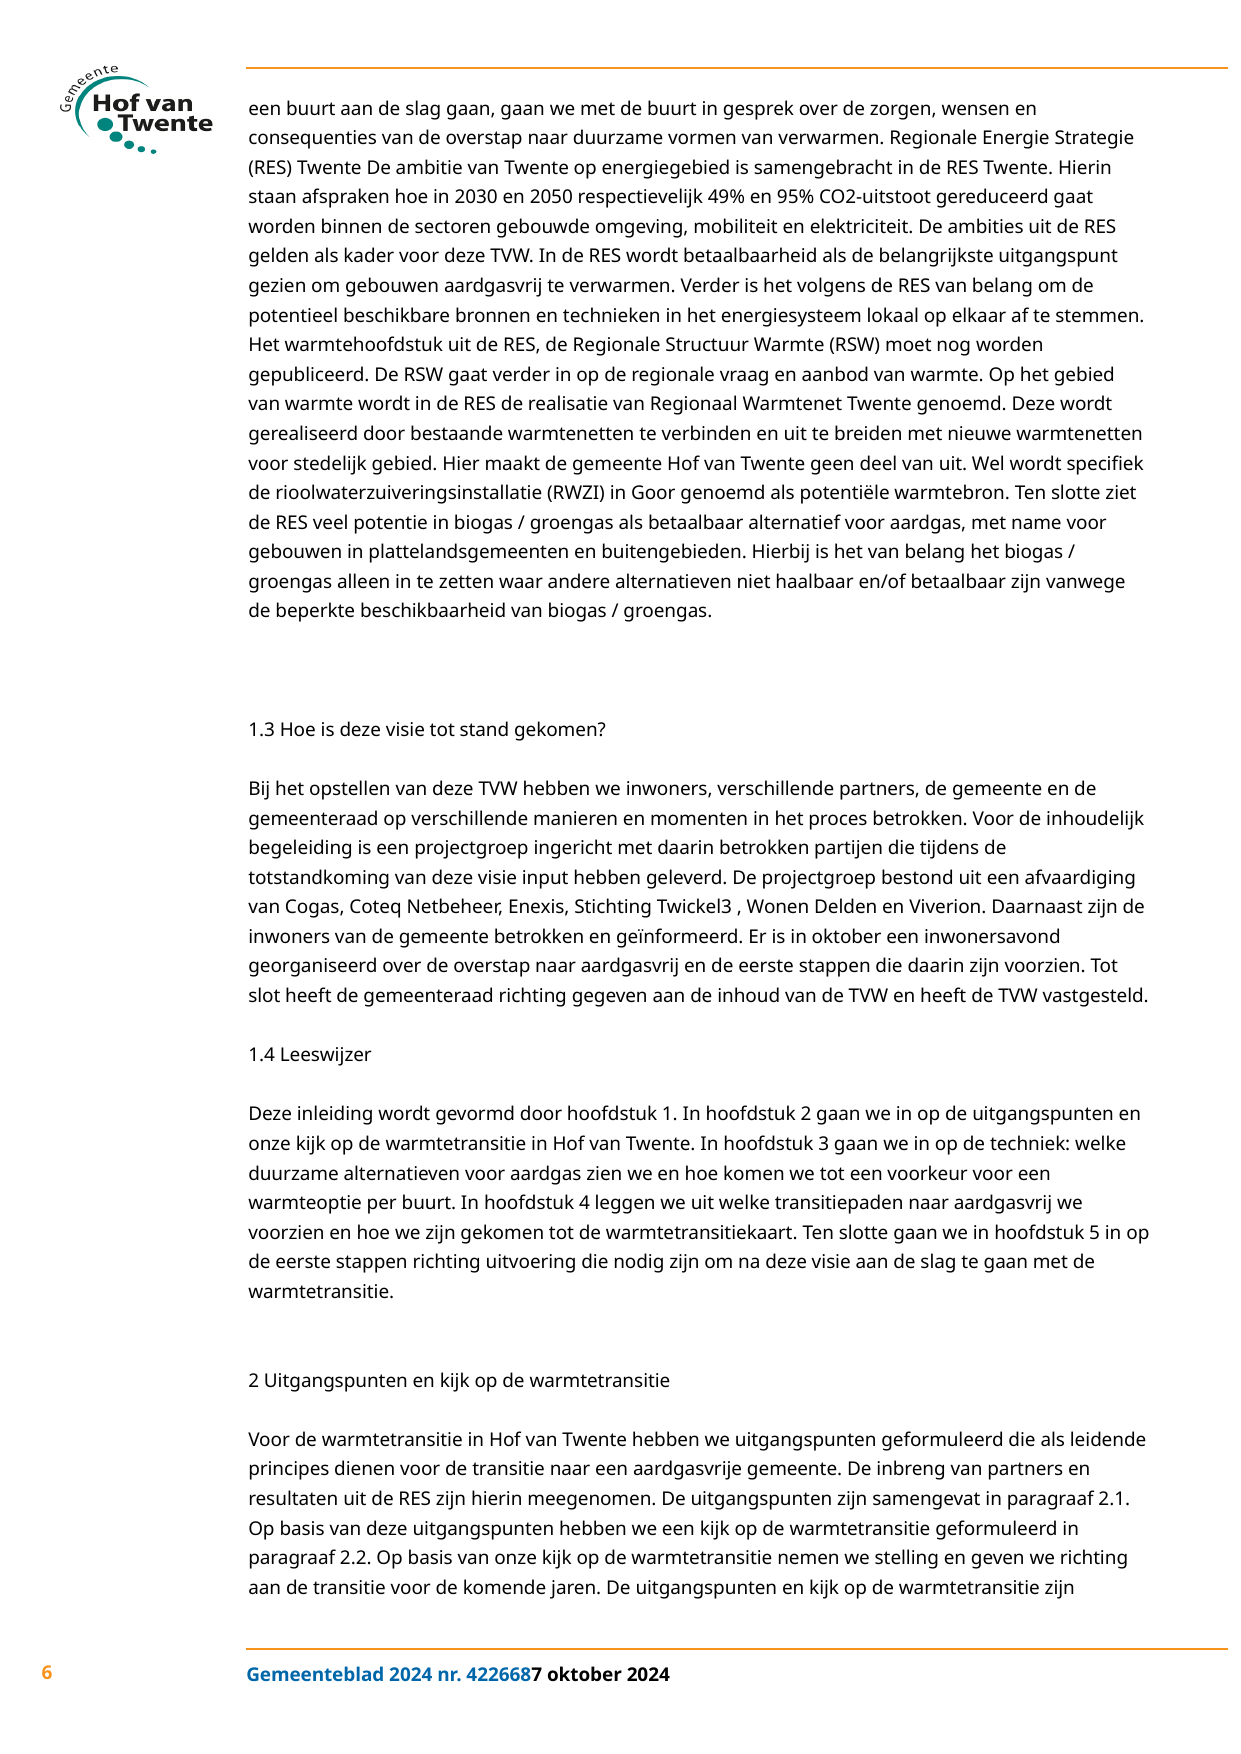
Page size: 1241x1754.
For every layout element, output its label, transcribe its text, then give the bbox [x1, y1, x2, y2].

text Voor de warmtetransitie in Hof van Twente hebben we uitgangspunten geformuleerd die als leidende principes dienen voor de transitie naar een aardgasvrije gemeente. De inbreng van partners en resultaten uit de RES zijn hierin meegenomen. De uitgangspunten zijn samengevat in paragraaf 2.1. Op basis van deze uitgangspunten hebben we een kijk op de warmtetransitie geformuleerd in paragraaf 2.2. Op basis van onze kijk op de warmtetransitie nemen we stelling en geven we richting aan de transitie voor de komende jaren. De uitgangspunten en kijk op de warmtetransitie zijn [248, 1426, 1152, 1600]
text een buurt aan de slag gaan, gaan we met de buurt in gesprek over de zorgen, wensen en consequenties van de overstap naar duurzame vormen van verwarmen. Regionale Energie Strategie (RES) Twente De ambitie van Twente op energiegebied is samengebracht in de RES Twente. Hierin staan afspraken hoe in 2030 en 2050 respectievelijk 49% en 95% CO2-uitstoot gereduceerd gaat worden binnen de sectoren gebouwde omgeving, mobiliteit en elektriciteit. De ambities uit de RES gelden als kader voor deze TVW. In de RES wordt betaalbaarheid als de belangrijkste uitgangspunt gezien om gebouwen aardgasvrij te verwarmen. Verder is het volgens de RES van belang om de potentieel beschikbare bronnen en technieken in het energiesysteem lokaal op elkaar af te stemmen. Het warmtehoofdstuk uit de RES, de Regionale Structuur Warmte (RSW) moet nog worden gepubliceerd. De RSW gaat verder in op de regionale vraag en aanbod van warmte. Op het gebied van warmte wordt in de RES de realisatie van Regionaal Warmtenet Twente genoemd. Deze wordt gerealiseerd door bestaande warmtenetten te verbinden en uit te breiden met nieuwe warmtenetten voor stedelijk gebied. Hier maakt de gemeente Hof van Twente geen deel van uit. Wel wordt specifiek de rioolwaterzuiveringsinstallatie (RWZI) in Goor genoemd als potentiële warmtebron. Ten slotte ziet de RES veel potentie in biogas / groengas als betaalbaar alternatief voor aardgas, met name voor gebouwen in plattelandsgemeenten en buitengebieden. Hierbij is het van belang het biogas / groengas alleen in te zetten waar andere alternatieven niet haalbaar en/of betaalbaar zijn vanwege de beperkte beschikbaarheid van biogas / groengas. [248, 95, 1152, 623]
text 1.3 Hoe is deze visie tot stand gekomen? [248, 716, 1152, 742]
picture [41, 47, 231, 172]
text 2 Uitgangspunten en kijk op de warmtetransitie [248, 1367, 1152, 1393]
text Deze inleiding wordt gevormd door hoofdstuk 1. In hoofdstuk 2 gaan we in op de uitgangspunten en onze kijk op de warmtetransitie in Hof van Twente. In hoofdstuk 3 gaan we in op de techniek: welke duurzame alternatieven voor aardgas zien we en hoe komen we tot een voorkeur voor een warmteoptie per buurt. In hoofdstuk 4 leggen we uit welke transitiepaden naar aardgasvrij we voorzien en hoe we zijn gekomen tot de warmtetransitiekaart. Ten slotte gaan we in hoofdstuk 5 in op de eerste stappen richting uitvoering die nodig zijn om na deze visie aan de slag te gaan met de warmtetransitie. [248, 1101, 1152, 1304]
text Bij het opstellen van deze TVW hebben we inwoners, verschillende partners, de gemeente en de gemeenteraad op verschillende manieren en momenten in het proces betrokken. Voor de inhoudelijk begeleiding is een projectgroep ingericht met daarin betrokken partijen die tijdens de totstandkoming van deze visie input hebben geleverd. De projectgroep bestond uit een afvaardiging van Cogas, Coteq Netbeheer, Enexis, Stichting Twickel3 , Wonen Delden en Viverion. Daarnaast zijn de inwoners van de gemeente betrokken en geïnformeerd. Er is in oktober een inwonersavond georganiseerd over de overstap naar aardgasvrij en de eerste stappen die daarin zijn voorzien. Tot slot heeft de gemeenteraad richting gegeven aan de inhoud van de TVW en heeft de TVW vastgesteld. [248, 775, 1152, 1008]
text 1.4 Leeswijzer [248, 1041, 1152, 1067]
